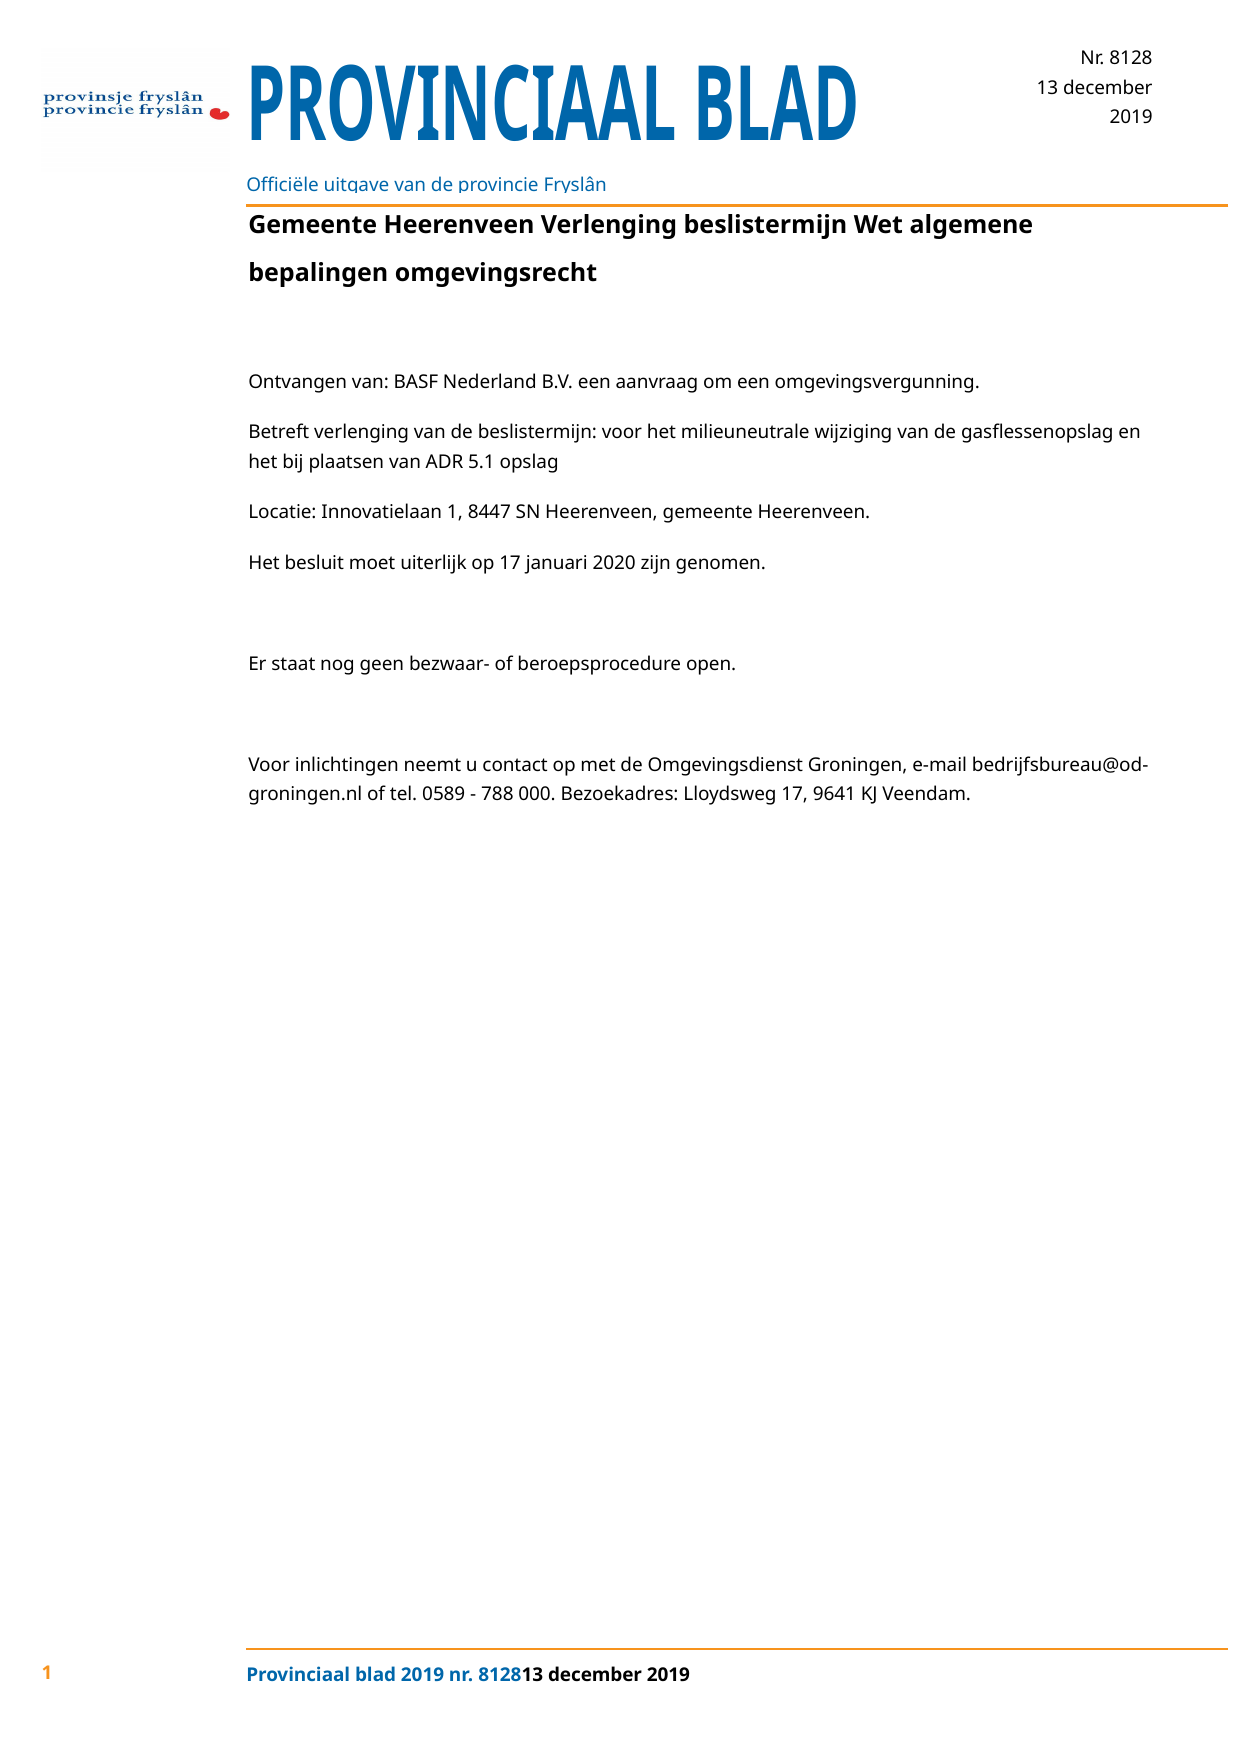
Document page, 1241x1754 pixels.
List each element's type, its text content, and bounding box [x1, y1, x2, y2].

text Ontvangen van: BASF Nederland B.V. een aanvraag om een omgevingsvergunning. [248, 368, 1152, 394]
picture [41, 47, 231, 172]
text Voor inlichtingen neemt u contact op met de Omgevingsdienst Groningen, e-mail bedrijfsbureau@od-groningen.nl of tel. 0589 - 788 000. Bezoekadres: Lloydsweg 17, 9641 KJ Veendam. [248, 751, 1152, 806]
text Er staat nog geen bezwaar- of beroepsprocedure open. [248, 650, 1152, 676]
text Het besluit moet uiterlijk op 17 januari 2020 zijn genomen. [248, 549, 1152, 575]
text Betreft verlenging van de beslistermijn: voor het milieuneutrale wijziging van de gasflessenopslag en het bij plaatsen van ADR 5.1 opslag [248, 419, 1152, 474]
text Locatie: Innovatielaan 1, 8447 SN Heerenveen, gemeente Heerenveen. [248, 499, 1152, 524]
text Gemeente Heerenveen Verlenging beslistermijn Wet algemene bepalingen omgevingsrecht [248, 207, 1152, 288]
